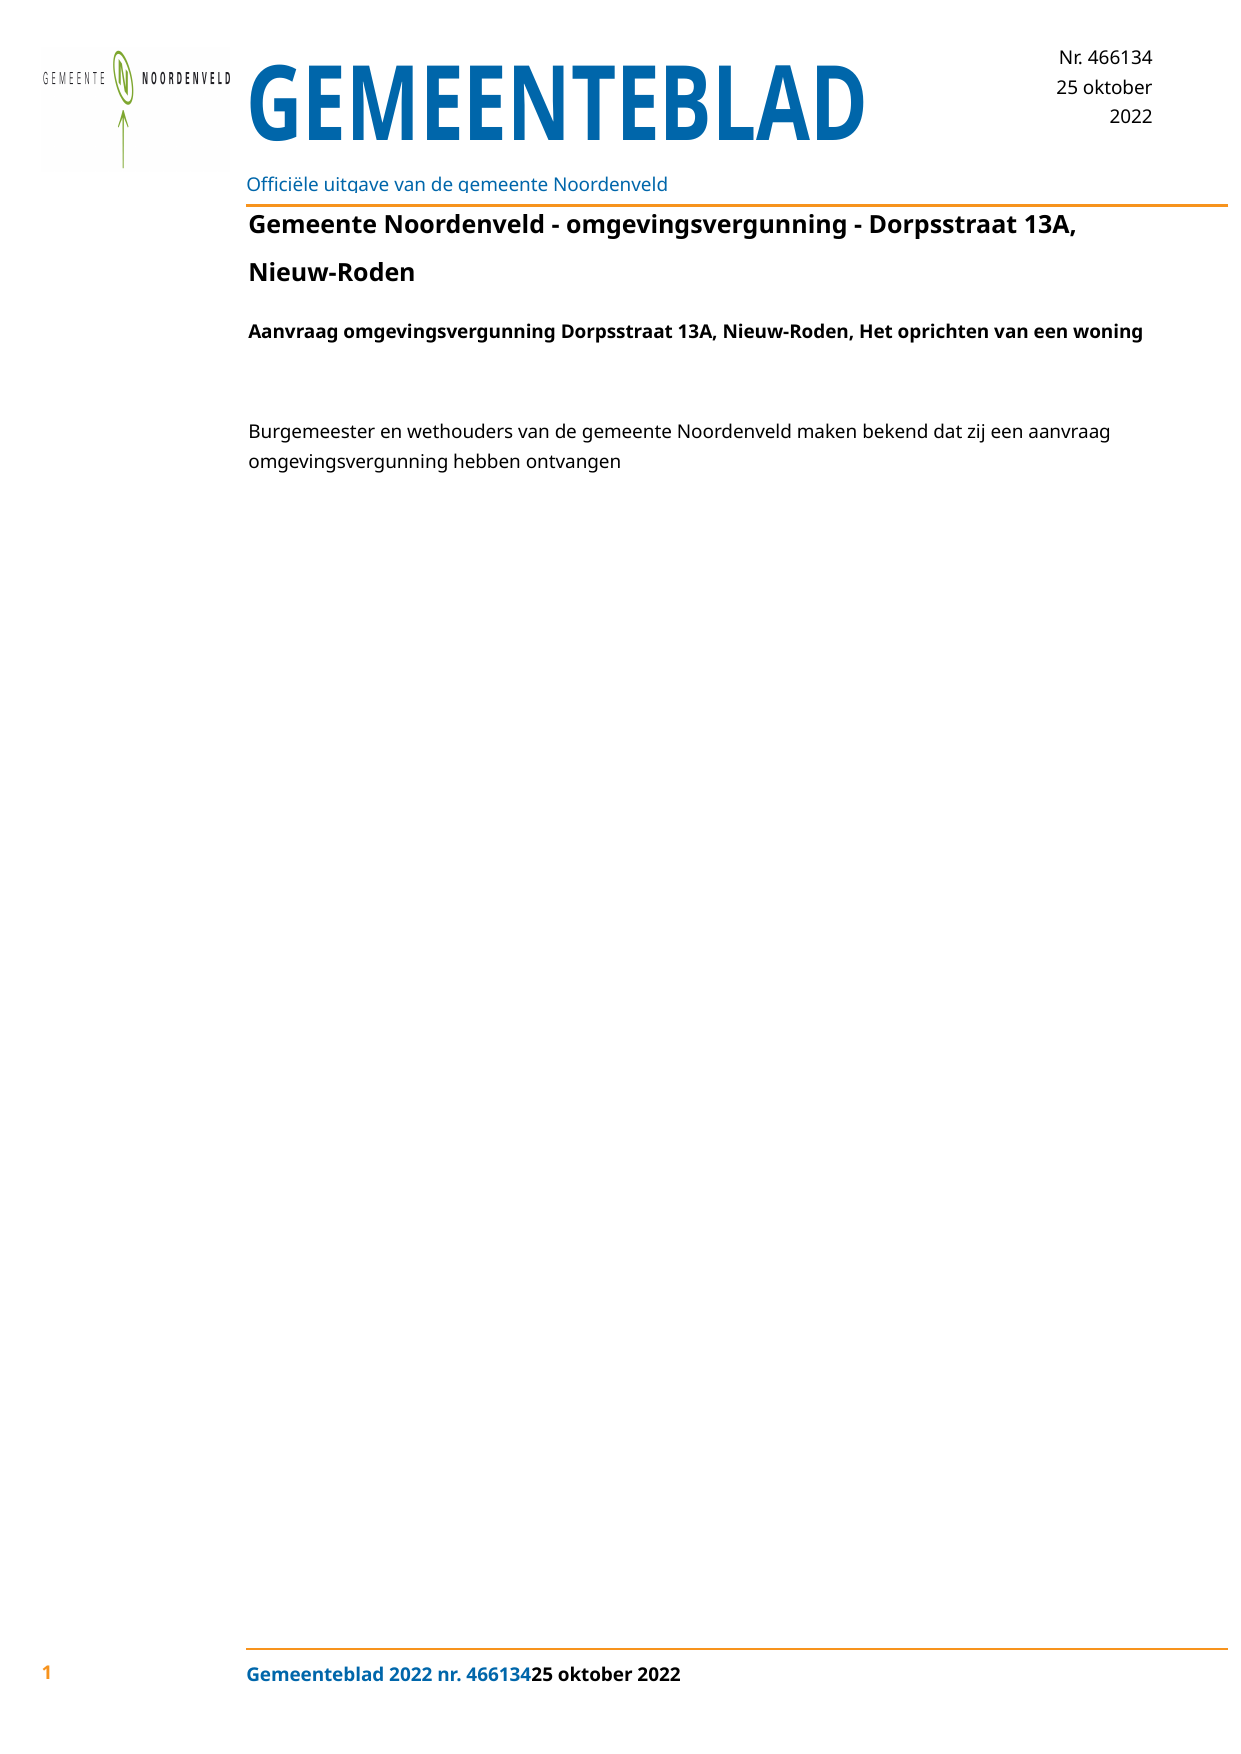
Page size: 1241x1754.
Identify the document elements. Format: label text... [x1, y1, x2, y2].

text Gemeente Noordenveld - omgevingsvergunning - Dorpsstraat 13A, Nieuw-Roden [248, 207, 1152, 288]
text Aanvraag omgevingsvergunning Dorpsstraat 13A, Nieuw-Roden, Het oprichten van een woning [248, 318, 1152, 344]
picture [41, 47, 231, 172]
text Burgemeester en wethouders van de gemeente Noordenveld maken bekend dat zij een aanvraag omgevingsvergunning hebben ontvangen [248, 419, 1152, 474]
